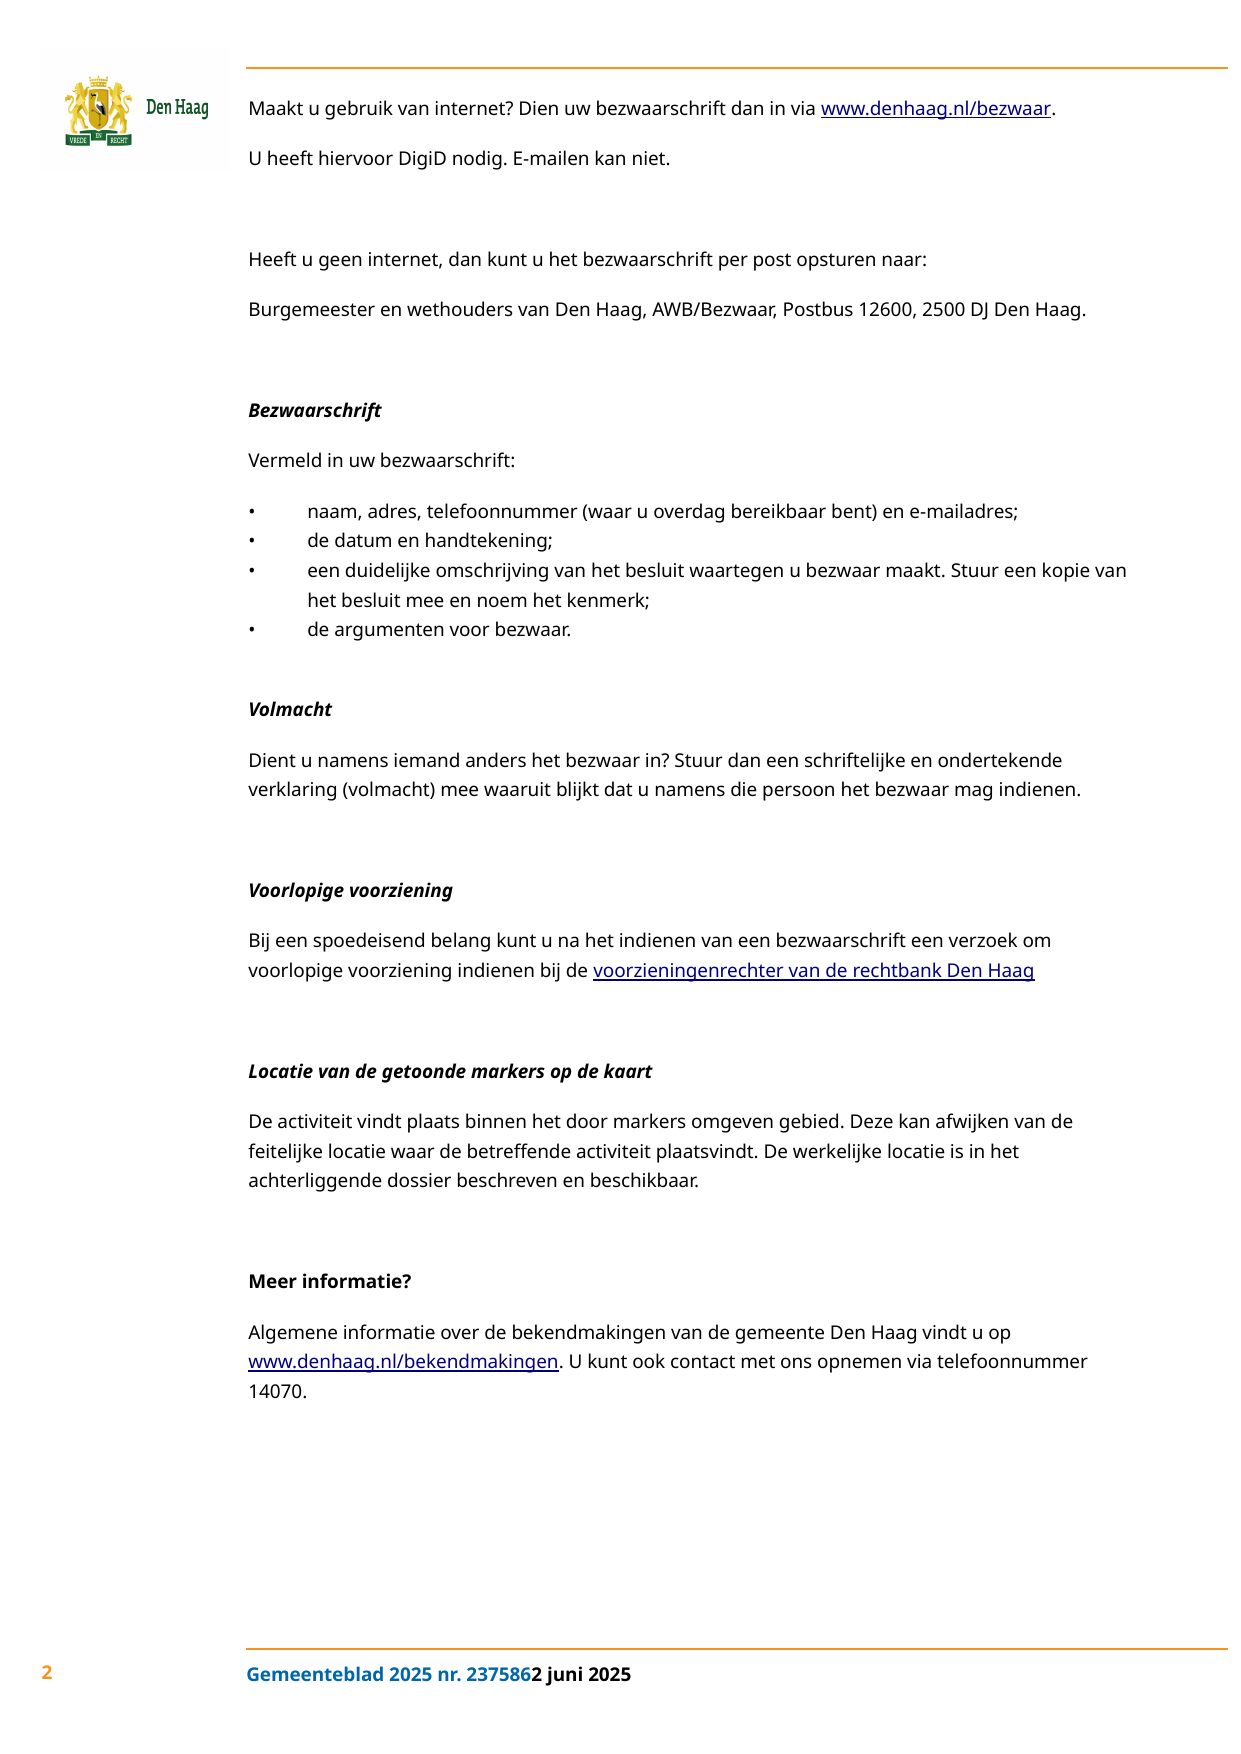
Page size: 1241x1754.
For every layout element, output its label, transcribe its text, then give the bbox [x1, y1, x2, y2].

text Dient u namens iemand anders het bezwaar in? Stuur dan een schriftelijke en ondertekende verklaring (volmacht) mee waaruit blijkt dat u namens die persoon het bezwaar mag indienen. [248, 747, 1152, 802]
text Volmacht [248, 696, 1152, 722]
list een duidelijke omschrijving van het besluit waartegen u bezwaar maakt. Stuur een kopie van het besluit mee en noem het kenmerk; [248, 557, 1152, 613]
text Maakt u gebruik van internet? Dien uw bezwaarschrift dan in via www.denhaag.nl/bezwaar. [248, 95, 1152, 121]
text U heeft hiervoor DigiD nodig. E-mailen kan niet. [248, 145, 1152, 171]
text Heeft u geen internet, dan kunt u het bezwaarschrift per post opsturen naar: [248, 246, 1152, 272]
text Meer informatie? [248, 1268, 1152, 1294]
text Vermeld in uw bezwaarschrift: [248, 448, 1152, 473]
text Bezwaarschrift [248, 397, 1152, 423]
text De activiteit vindt plaats binnen het door markers omgeven gebied. Deze kan afwijken van de feitelijke locatie waar de betreffende activiteit plaatsvindt. De werkelijke locatie is in het achterliggende dossier beschreven en beschikbaar. [248, 1108, 1152, 1193]
text Algemene informatie over de bekendmakingen van de gemeente Den Haag vindt u op www.denhaag.nl/bekendmakingen. U kunt ook contact met ons opnemen via telefoonnummer 14070. [248, 1319, 1152, 1404]
list de argumenten voor bezwaar. [248, 616, 1152, 642]
list de datum en handtekening; [248, 528, 1152, 553]
text Locatie van de getoonde markers op de kaart [248, 1058, 1152, 1084]
text Voorlopige voorziening [248, 877, 1152, 903]
text Bij een spoedeisend belang kunt u na het indienen van een bezwaarschrift een verzoek om voorlopige voorziening indienen bij de voorzieningenrechter van de rechtbank Den Haag [248, 928, 1152, 983]
picture [41, 47, 231, 172]
text Burgemeester en wethouders van Den Haag, AWB/Bezwaar, Postbus 12600, 2500 DJ Den Haag. [248, 296, 1152, 322]
list naam, adres, telefoonnummer (waar u overdag bereikbaar bent) en e-mailadres; [248, 498, 1152, 524]
